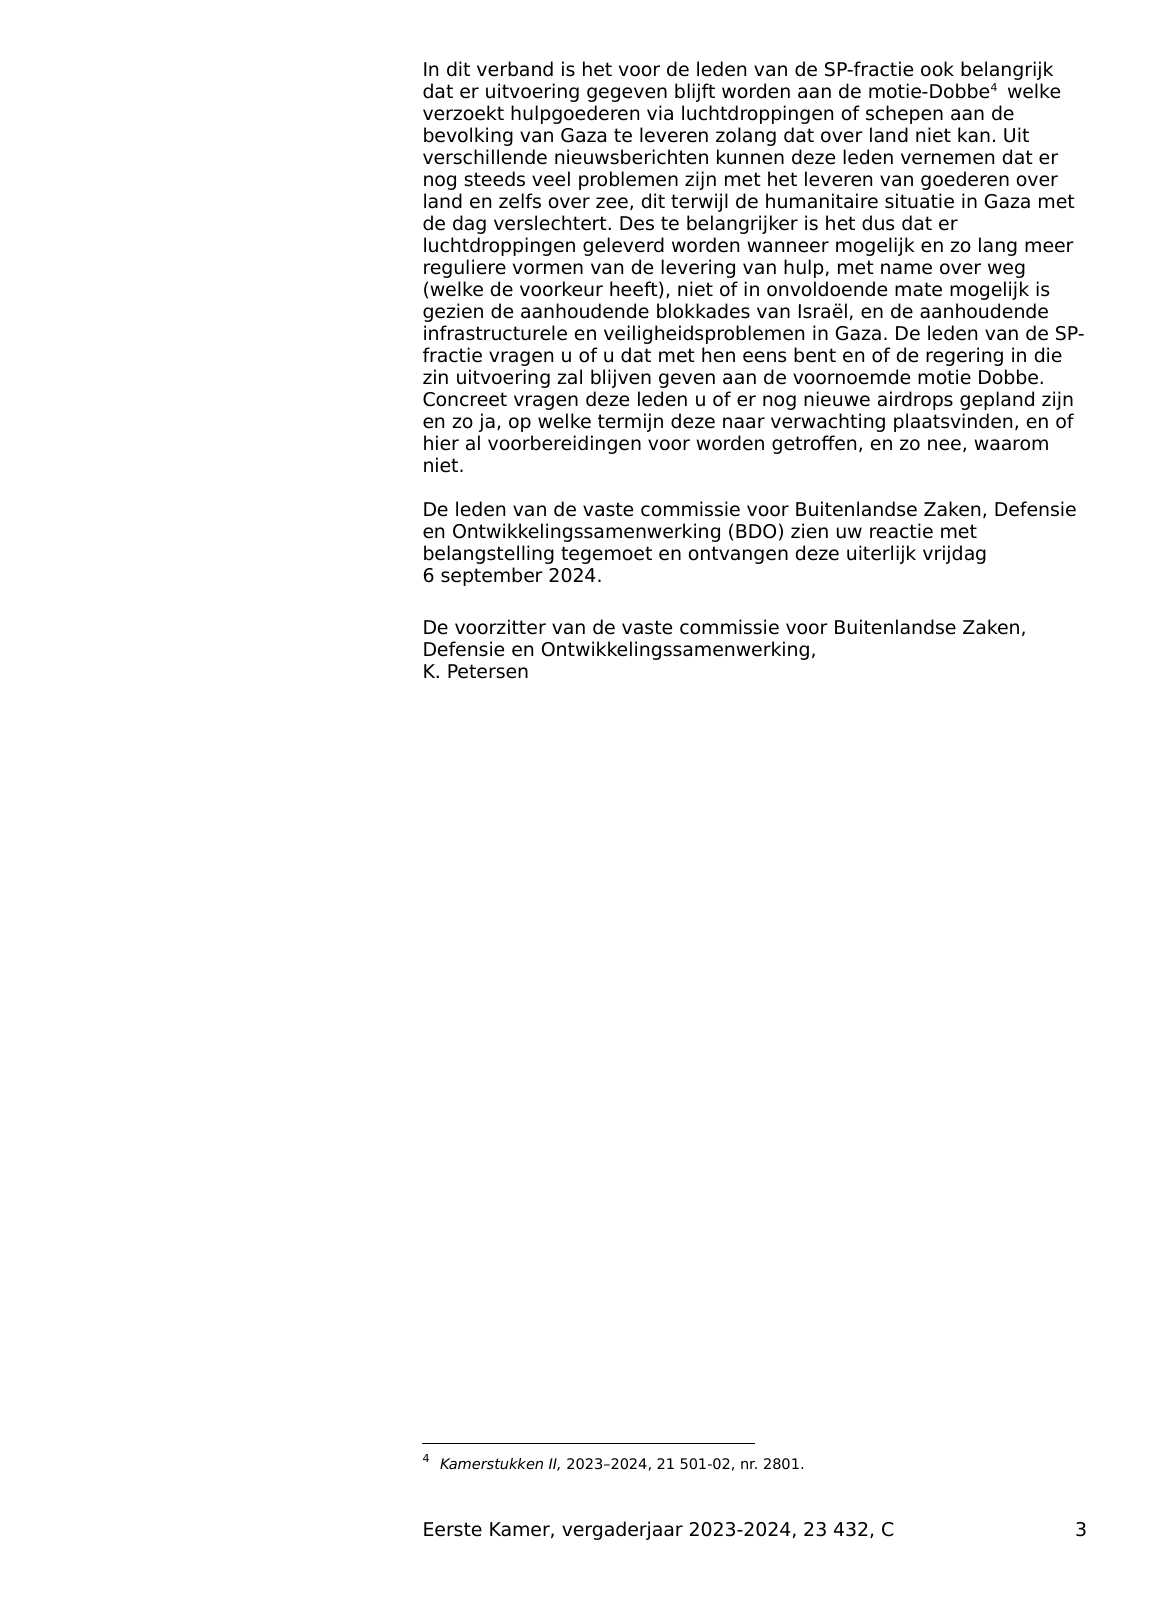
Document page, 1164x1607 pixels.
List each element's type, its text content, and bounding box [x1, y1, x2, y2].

text De leden van de vaste commissie voor Buitenlandse Zaken, Defensie en Ontwikkelingssamenwerking (BDO) zien uw reactie met belangstelling tegemoet en ontvangen deze uiterlijk vrijdag 6 september 2024. [422, 499, 1087, 587]
text Kamerstukken II, 2023–2024, 21 501-02, nr. 2801. [422, 1452, 1087, 1474]
text De voorzitter van de vaste commissie voor Buitenlandse Zaken, Defensie en Ontwikkelingssamenwerking, K. Petersen [422, 617, 1087, 683]
text In dit verband is het voor de leden van de SP-fractie ook belangrijk dat er uitvoering gegeven blijft worden aan de motie-Dobbe welke verzoekt hulpgoederen via luchtdroppingen of schepen aan de bevolking van Gaza te leveren zolang dat over land niet kan. Uit verschillende nieuwsberichten kunnen deze leden vernemen dat er nog steeds veel problemen zijn met het leveren van goederen over land en zelfs over zee, dit terwijl de humanitaire situatie in Gaza met de dag verslechtert. Des te belangrijker is het dus dat er luchtdroppingen geleverd worden wanneer mogelijk en zo lang meer reguliere vormen van de levering van hulp, met name over weg (welke de voorkeur heeft), niet of in onvoldoende mate mogelijk is gezien de aanhoudende blokkades van Israël, en de aanhoudende infrastructurele en veiligheidsproblemen in Gaza. De leden van de SP-fractie vragen u of u dat met hen eens bent en of de regering in die zin uitvoering zal blijven geven aan de voornoemde motie Dobbe. Concreet vragen deze leden u of er nog nieuwe airdrops gepland zijn en zo ja, op welke termijn deze naar verwachting plaatsvinden, en of hier al voorbereidingen voor worden getroffen, en zo nee, waarom niet. [422, 59, 1087, 477]
